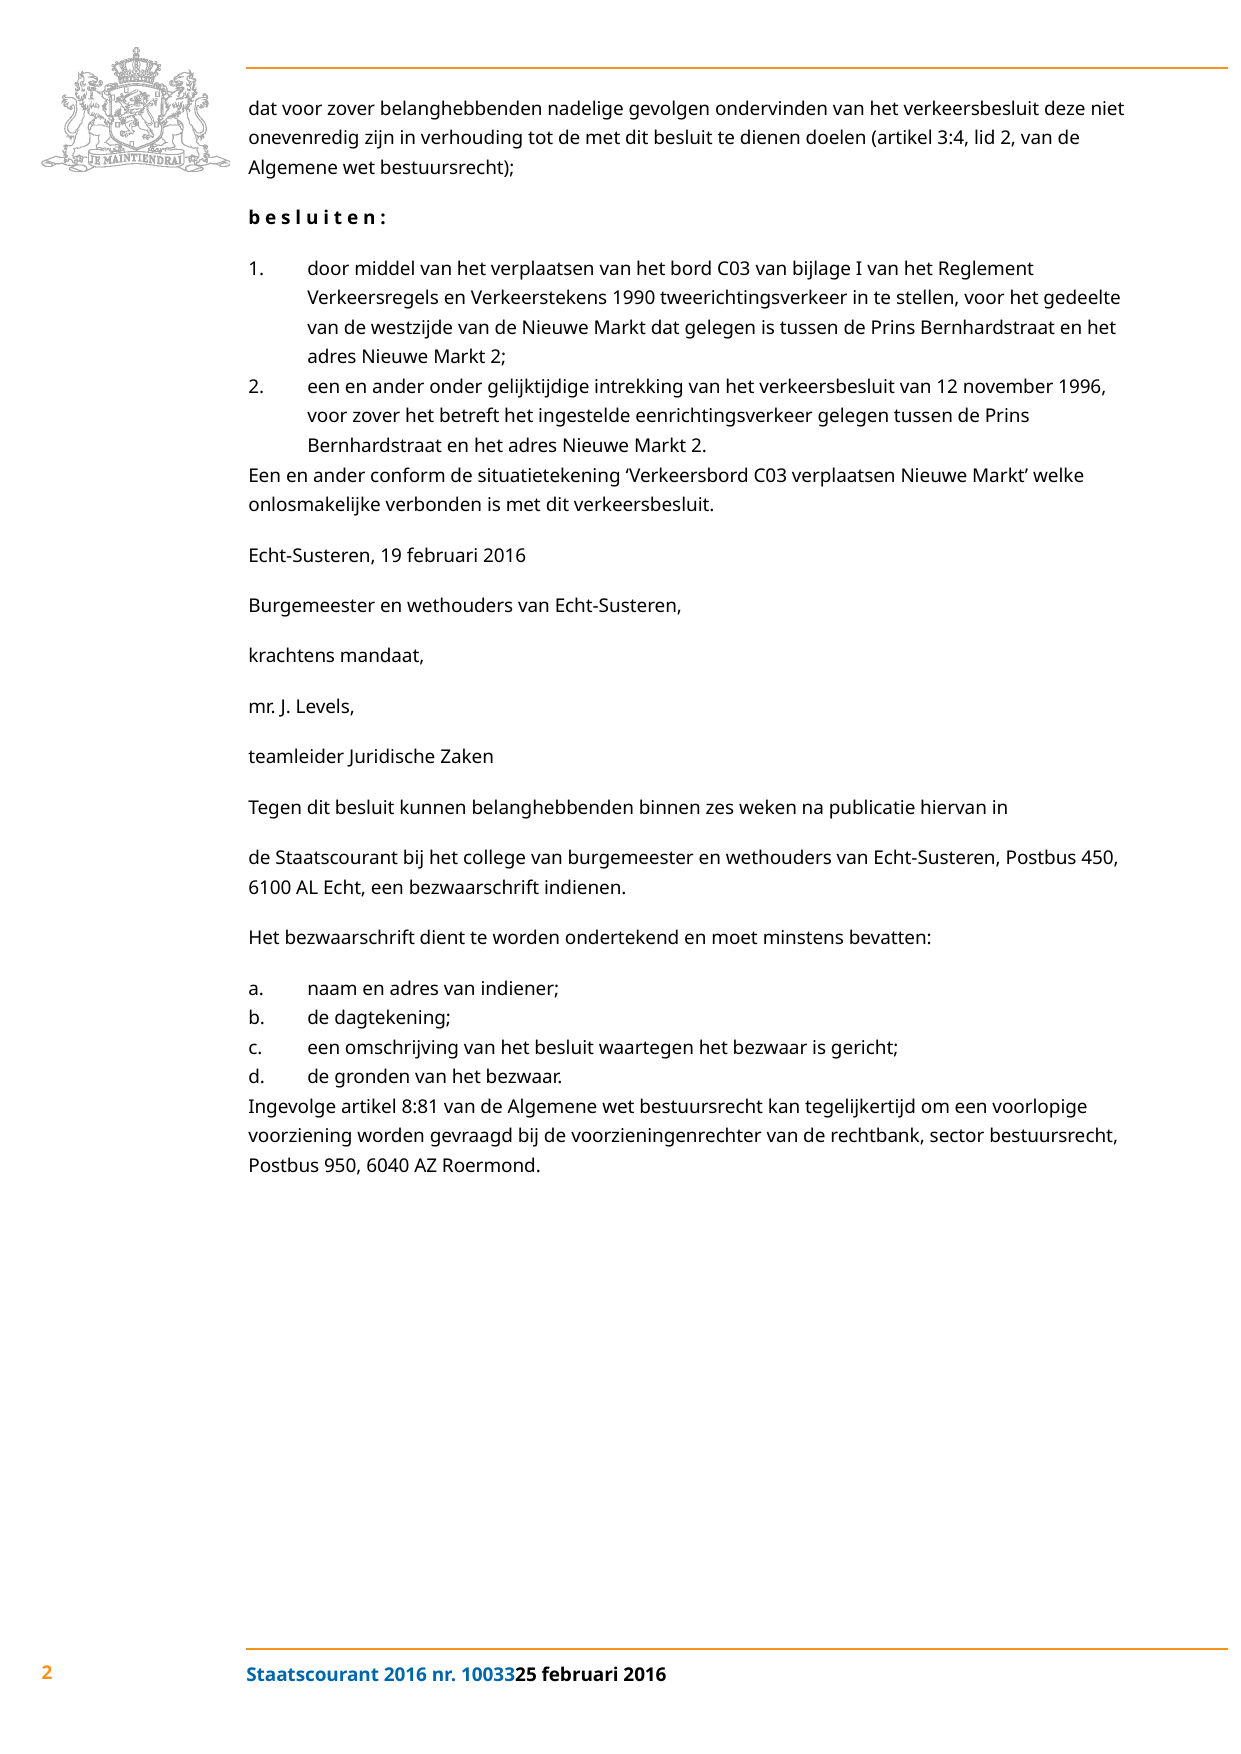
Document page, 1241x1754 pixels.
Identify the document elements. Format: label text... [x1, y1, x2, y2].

list de dagtekening; [248, 1004, 1152, 1030]
text Ingevolge artikel 8:81 van de Algemene wet bestuursrecht kan tegelijkertijd om een voorlopige voorziening worden gevraagd bij de voorzieningenrechter van de rechtbank, sector bestuursrecht, Postbus 950, 6040 AZ Roermond. [248, 1093, 1152, 1178]
text teamleider Juridische Zaken [248, 743, 1152, 769]
text de Staatscourant bij het college van burgemeester en wethouders van Echt-Susteren, Postbus 450, 6100 AL Echt, een bezwaarschrift indienen. [248, 844, 1152, 900]
text krachtens mandaat, [248, 643, 1152, 668]
text mr. J. Levels, [248, 693, 1152, 719]
picture [41, 47, 231, 172]
list een en ander onder gelijktijdige intrekking van het verkeersbesluit van 12 november 1996, voor zover het betreft het ingestelde eenrichtingsverkeer gelegen tussen de Prins Bernhardstraat en het adres Nieuwe Markt 2. [248, 373, 1152, 458]
text Burgemeester en wethouders van Echt-Susteren, [248, 592, 1152, 618]
list naam en adres van indiener; [248, 975, 1152, 1001]
text Een en ander conform de situatietekening ‘Verkeersbord C03 verplaatsen Nieuwe Markt’ welke onlosmakelijke verbonden is met dit verkeersbesluit. [248, 462, 1152, 517]
list de gronden van het bezwaar. [248, 1063, 1152, 1089]
text Het bezwaarschrift dient te worden ondertekend en moet minstens bevatten: [248, 924, 1152, 950]
text b e s l u i t e n : [248, 204, 1152, 230]
text Echt-Susteren, 19 februari 2016 [248, 542, 1152, 568]
text Tegen dit besluit kunnen belanghebbenden binnen zes weken na publicatie hiervan in [248, 794, 1152, 820]
list door middel van het verplaatsen van het bord C03 van bijlage I van het Reglement Verkeersregels en Verkeerstekens 1990 tweerichtingsverkeer in te stellen, voor het gedeelte van de westzijde van de Nieuwe Markt dat gelegen is tussen de Prins Bernhardstraat en het adres Nieuwe Markt 2; [248, 255, 1152, 369]
text dat voor zover belanghebbenden nadelige gevolgen ondervinden van het verkeersbesluit deze niet onevenredig zijn in verhouding tot de met dit besluit te dienen doelen (artikel 3:4, lid 2, van de Algemene wet bestuursrecht); [248, 95, 1152, 180]
list een omschrijving van het besluit waartegen het bezwaar is gericht; [248, 1034, 1152, 1060]
